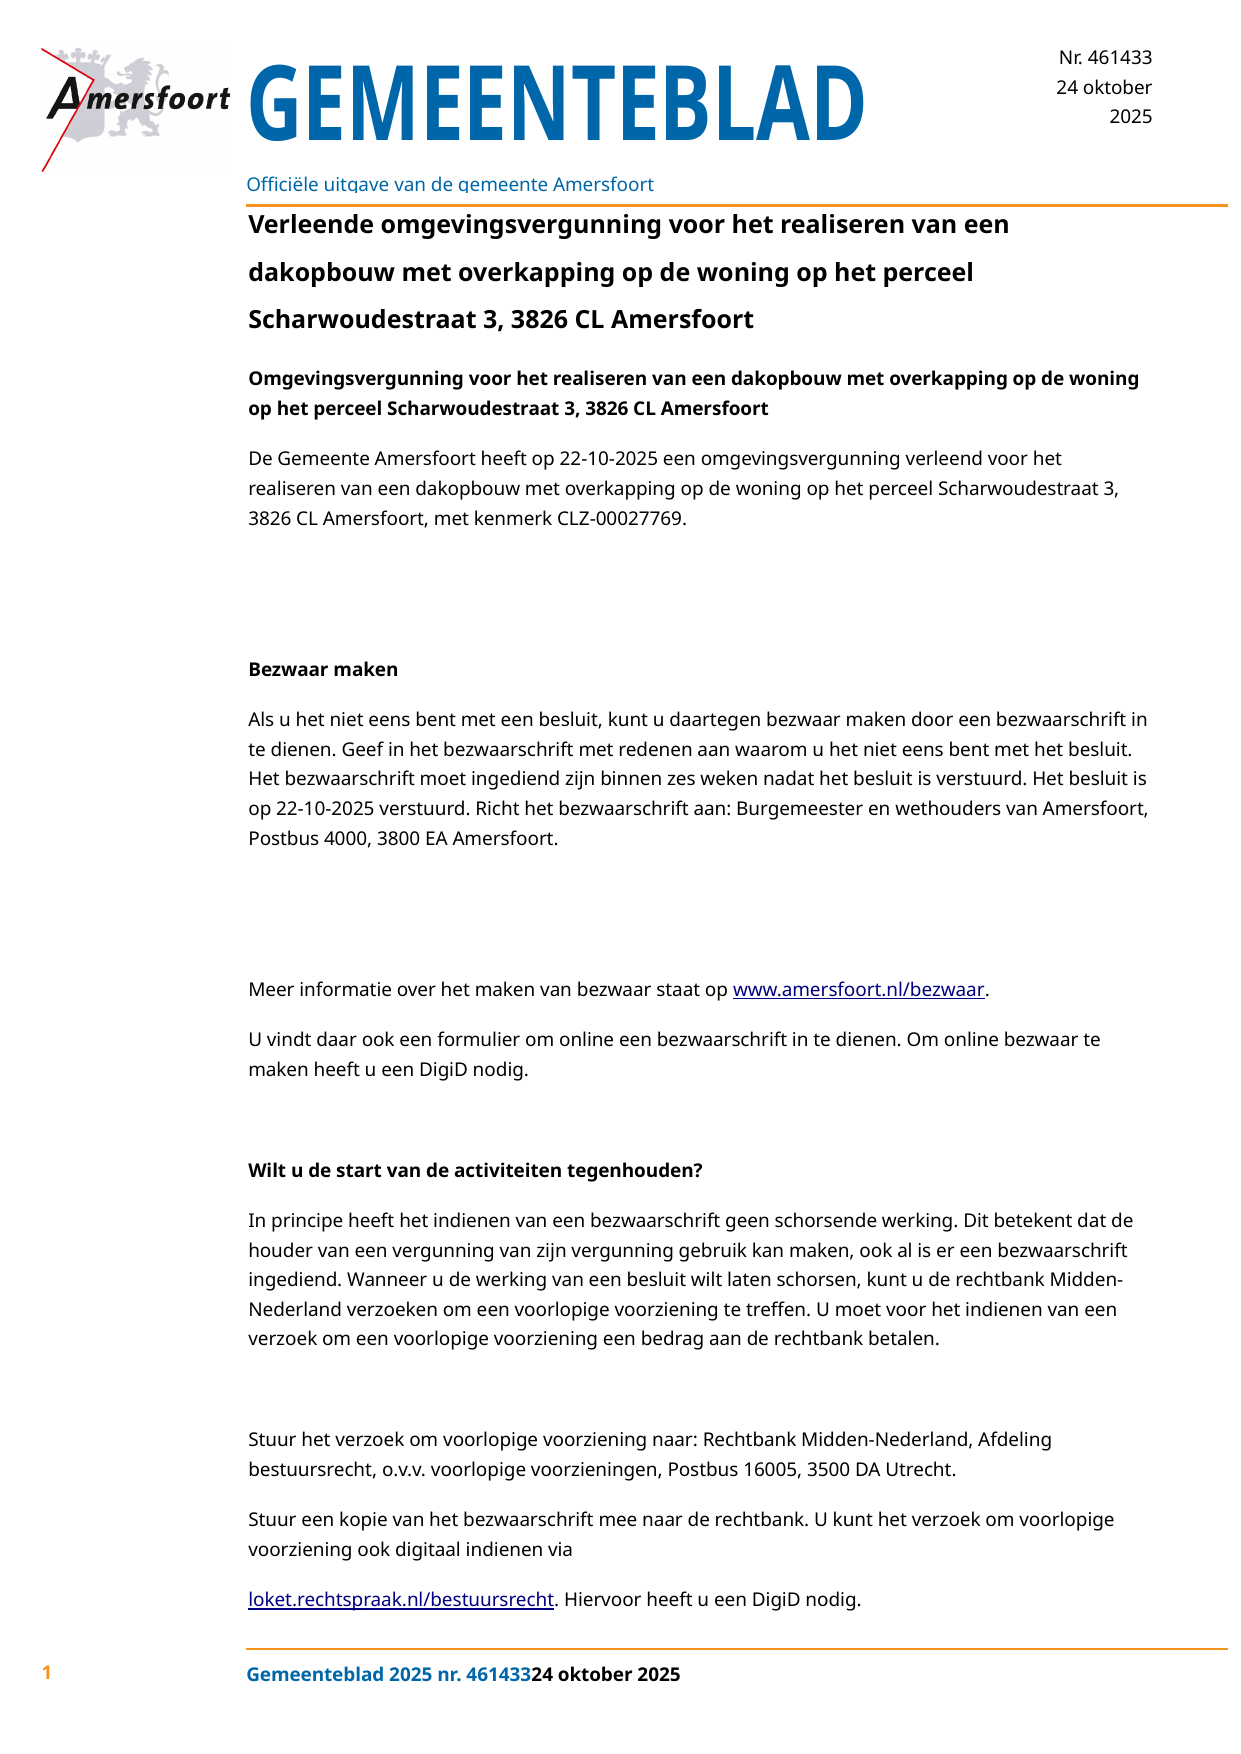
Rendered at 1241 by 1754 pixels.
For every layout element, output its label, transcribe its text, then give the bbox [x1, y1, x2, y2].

text Omgevingsvergunning voor het realiseren van een dakopbouw met overkapping op de woning op het perceel Scharwoudestraat 3, 3826 CL Amersfoort [248, 366, 1152, 421]
text De Gemeente Amersfoort heeft op 22-10-2025 een omgevingsvergunning verleend voor het realiseren van een dakopbouw met overkapping op de woning op het perceel Scharwoudestraat 3, 3826 CL Amersfoort, met kenmerk CLZ-00027769. [248, 446, 1152, 530]
text Als u het niet eens bent met een besluit, kunt u daartegen bezwaar maken door een bezwaarschrift in te dienen. Geef in het bezwaarschrift met redenen aan waarom u het niet eens bent met het besluit. Het bezwaarschrift moet ingediend zijn binnen zes weken nadat het besluit is verstuurd. Het besluit is op 22-10-2025 verstuurd. Richt het bezwaarschrift aan: Burgemeester en wethouders van Amersfoort, Postbus 4000, 3800 EA Amersfoort. [248, 706, 1152, 850]
text loket.rechtspraak.nl/bestuursrecht. Hiervoor heeft u een DigiD nodig. [248, 1586, 1152, 1612]
text Bezwaar maken [248, 656, 1152, 682]
text Stuur het verzoek om voorlopige voorziening naar: Rechtbank Midden-Nederland, Afdeling bestuursrecht, o.v.v. voorlopige voorzieningen, Postbus 16005, 3500 DA Utrecht. [248, 1426, 1152, 1482]
text Stuur een kopie van het bezwaarschrift mee naar de rechtbank. U kunt het verzoek om voorlopige voorziening ook digitaal indienen via [248, 1506, 1152, 1562]
text Meer informatie over het maken van bezwaar staat op www.amersfoort.nl/bezwaar. [248, 976, 1152, 1002]
picture [41, 47, 231, 172]
text Verleende omgevingsvergunning voor het realiseren van een dakopbouw met overkapping op de woning op het perceel Scharwoudestraat 3, 3826 CL Amersfoort [248, 207, 1152, 336]
text In principe heeft het indienen van een bezwaarschrift geen schorsende werking. Dit betekent dat de houder van een vergunning van zijn vergunning gebruik kan maken, ook al is er een bezwaarschrift ingediend. Wanneer u de werking van een besluit wilt laten schorsen, kunt u de rechtbank Midden-Nederland verzoeken om een voorlopige voorziening te treffen. U moet voor het indienen van een verzoek om een voorlopige voorziening een bedrag aan de rechtbank betalen. [248, 1207, 1152, 1351]
text U vindt daar ook een formulier om online een bezwaarschrift in te dienen. Om online bezwaar te maken heeft u een DigiD nodig. [248, 1026, 1152, 1082]
text Wilt u de start van de activiteiten tegenhouden? [248, 1157, 1152, 1182]
